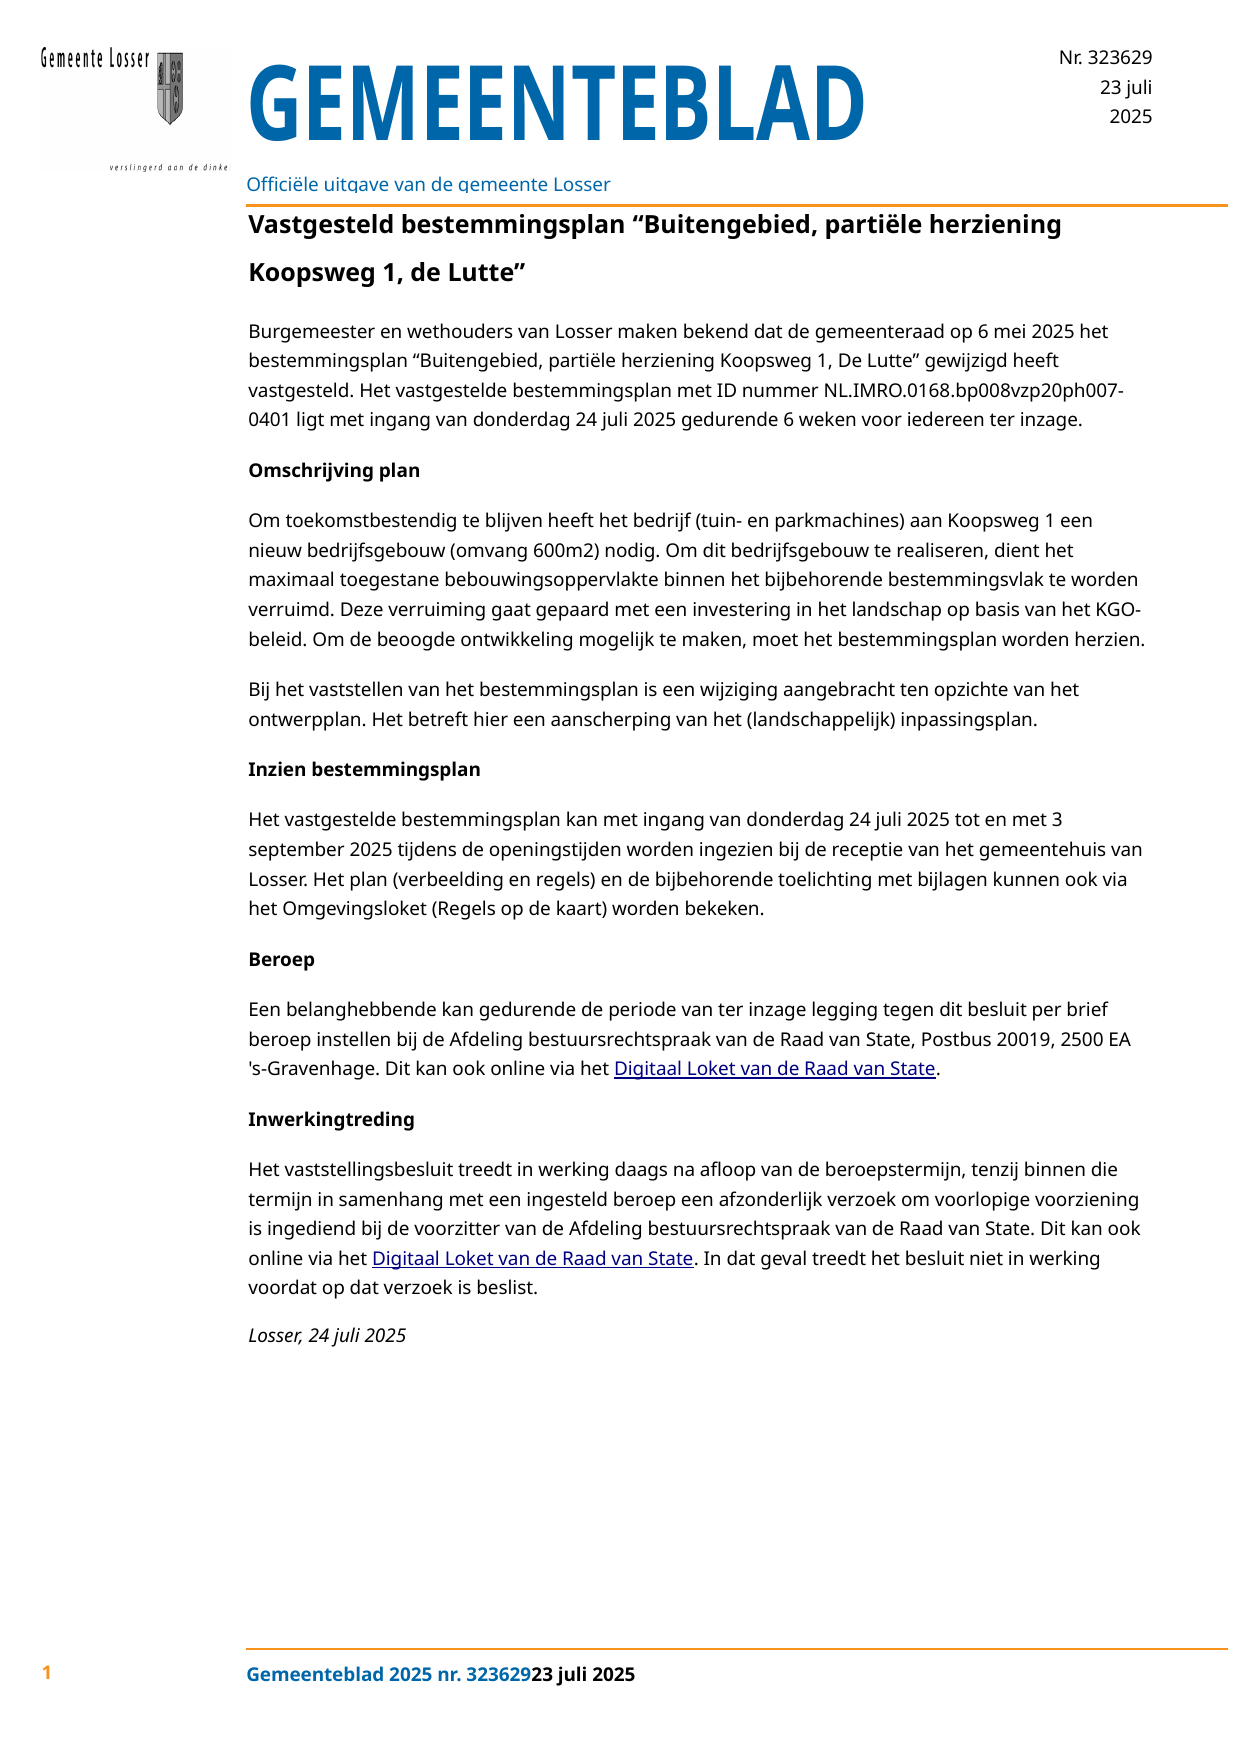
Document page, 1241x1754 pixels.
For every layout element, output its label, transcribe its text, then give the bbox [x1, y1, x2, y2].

picture [41, 47, 231, 172]
text Omschrijving plan [248, 457, 1152, 483]
text Bij het vaststellen van het bestemmingsplan is een wijziging aangebracht ten opzichte van het ontwerpplan. Het betreft hier een aanscherping van het (landschappelijk) inpassingsplan. [248, 676, 1152, 732]
text Het vaststellingsbesluit treedt in werking daags na afloop van de beroepstermijn, tenzij binnen die termijn in samenhang met een ingesteld beroep een afzonderlijk verzoek om voorlopige voorziening is ingediend bij de voorzitter van de Afdeling bestuursrechtspraak van de Raad van State. Dit kan ook online via het Digitaal Loket van de Raad van State. In dat geval treedt het besluit niet in werking voordat op dat verzoek is beslist. [248, 1156, 1152, 1300]
text Beroep [248, 946, 1152, 972]
text Inzien bestemmingsplan [248, 756, 1152, 782]
text Vastgesteld bestemmingsplan “Buitengebied, partiële herziening Koopsweg 1, de Lutte” [248, 207, 1152, 288]
text Losser, 24 juli 2025 [248, 1322, 1152, 1348]
text Het vastgestelde bestemmingsplan kan met ingang van donderdag 24 juli 2025 tot en met 3 september 2025 tijdens de openingstijden worden ingezien bij de receptie van het gemeentehuis van Losser. Het plan (verbeelding en regels) en de bijbehorende toelichting met bijlagen kunnen ook via het Omgevingsloket (Regels op de kaart) worden bekeken. [248, 807, 1152, 921]
text Inwerkingtreding [248, 1106, 1152, 1132]
text Een belanghebbende kan gedurende de periode van ter inzage legging tegen dit besluit per brief beroep instellen bij de Afdeling bestuursrechtspraak van de Raad van State, Postbus 20019, 2500 EA 's-Gravenhage. Dit kan ook online via het Digitaal Loket van de Raad van State. [248, 996, 1152, 1081]
text Om toekomstbestendig te blijven heeft het bedrijf (tuin- en parkmachines) aan Koopsweg 1 een nieuw bedrijfsgebouw (omvang 600m2) nodig. Om dit bedrijfsgebouw te realiseren, dient het maximaal toegestane bebouwingsoppervlakte binnen het bijbehorende bestemmingsvlak te worden verruimd. Deze verruiming gaat gepaard met een investering in het landschap op basis van het KGO-beleid. Om de beoogde ontwikkeling mogelijk te maken, moet het bestemmingsplan worden herzien. [248, 507, 1152, 652]
text Burgemeester en wethouders van Losser maken bekend dat de gemeenteraad op 6 mei 2025 het bestemmingsplan “Buitengebied, partiële herziening Koopsweg 1, De Lutte” gewijzigd heeft vastgesteld. Het vastgestelde bestemmingsplan met ID nummer NL.IMRO.0168.bp008vzp20ph007-0401 ligt met ingang van donderdag 24 juli 2025 gedurende 6 weken voor iedereen ter inzage. [248, 318, 1152, 432]
